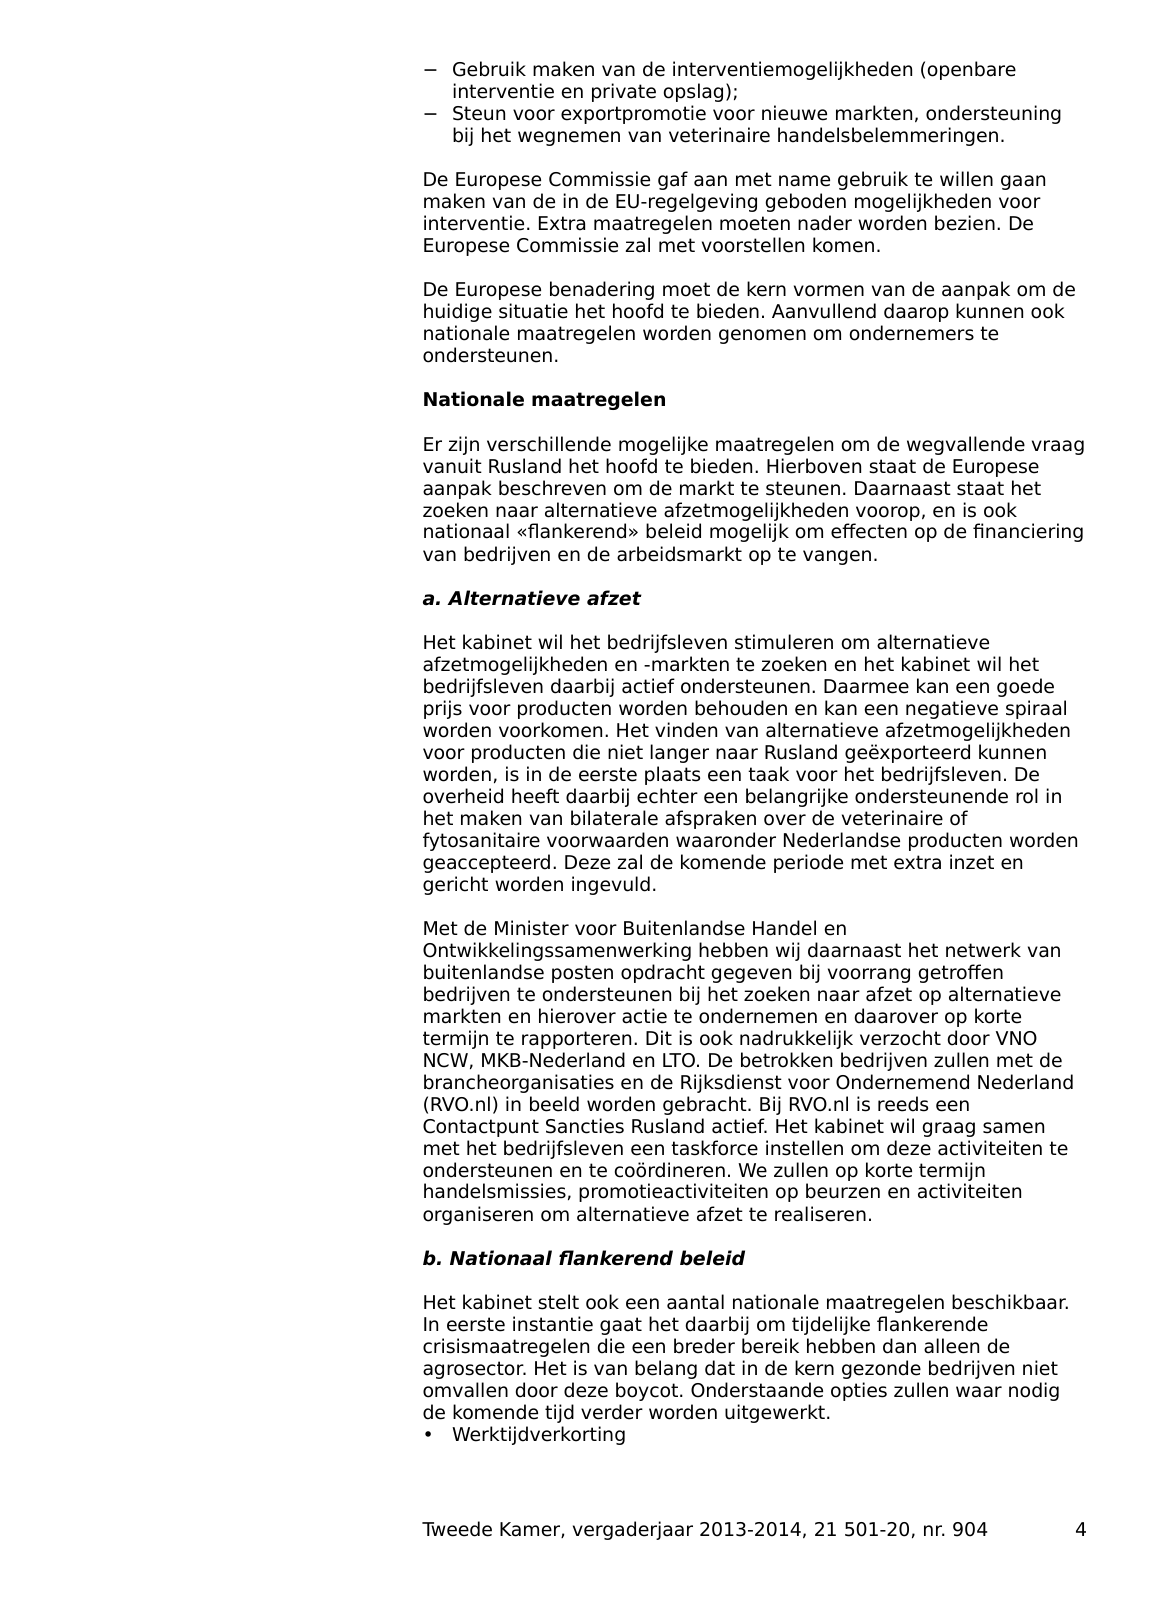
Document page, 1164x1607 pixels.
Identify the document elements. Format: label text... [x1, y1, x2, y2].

subtitle b. Nationaal flankerend beleid [422, 1248, 1087, 1269]
text − Steun voor exportpromotie voor nieuwe markten, ondersteuning bij het wegnemen van veterinaire handelsbelemmeringen. [422, 103, 1087, 147]
text Er zijn verschillende mogelijke maatregelen om de wegvallende vraag vanuit Rusland het hoofd te bieden. Hierboven staat de Europese aanpak beschreven om de markt te steunen. Daarnaast staat het zoeken naar alternatieve afzetmogelijkheden voorop, en is ook nationaal «flankerend» beleid mogelijk om effecten op de financiering van bedrijven en de arbeidsmarkt op te vangen. [422, 433, 1087, 565]
text De Europese Commissie gaf aan met name gebruik te willen gaan maken van de in de EU-regelgeving geboden mogelijkheden voor interventie. Extra maatregelen moeten nader worden bezien. De Europese Commissie zal met voorstellen komen. [422, 169, 1087, 257]
text Het kabinet stelt ook een aantal nationale maatregelen beschikbaar. In eerste instantie gaat het daarbij om tijdelijke flankerende crisismaatregelen die een breder bereik hebben dan alleen de agrosector. Het is van belang dat in de kern gezonde bedrijven niet omvallen door deze boycot. Onderstaande opties zullen waar nodig de komende tijd verder worden uitgewerkt. [422, 1292, 1087, 1424]
subtitle Nationale maatregelen [422, 389, 1087, 411]
text Het kabinet wil het bedrijfsleven stimuleren om alternatieve afzetmogelijkheden en -markten te zoeken en het kabinet wil het bedrijfsleven daarbij actief ondersteunen. Daarmee kan een goede prijs voor producten worden behouden en kan een negatieve spiraal worden voorkomen. Het vinden van alternatieve afzetmogelijkheden voor producten die niet langer naar Rusland geëxporteerd kunnen worden, is in de eerste plaats een taak voor het bedrijfsleven. De overheid heeft daarbij echter een belangrijke ondersteunende rol in het maken van bilaterale afspraken over de veterinaire of fytosanitaire voorwaarden waaronder Nederlandse producten worden geaccepteerd. Deze zal de komende periode met extra inzet en gericht worden ingevuld. [422, 632, 1087, 896]
subtitle a. Alternatieve afzet [422, 588, 1087, 609]
text − Gebruik maken van de interventiemogelijkheden (openbare interventie en private opslag); [422, 59, 1087, 103]
text De Europese benadering moet de kern vormen van de aanpak om de huidige situatie het hoofd te bieden. Aanvullend daarop kunnen ook nationale maatregelen worden genomen om ondernemers te ondersteunen. [422, 279, 1087, 367]
text Met de Minister voor Buitenlandse Handel en Ontwikkelingssamenwerking hebben wij daarnaast het netwerk van buitenlandse posten opdracht gegeven bij voorrang getroffen bedrijven te ondersteunen bij het zoeken naar afzet op alternatieve markten en hierover actie te ondernemen en daarover op korte termijn te rapporteren. Dit is ook nadrukkelijk verzocht door VNO NCW, MKB-Nederland en LTO. De betrokken bedrijven zullen met de brancheorganisaties en de Rijksdienst voor Ondernemend Nederland (RVO.nl) in beeld worden gebracht. Bij RVO.nl is reeds een Contactpunt Sancties Rusland actief. Het kabinet wil graag samen met het bedrijfsleven een taskforce instellen om deze activiteiten te ondersteunen en te coördineren. We zullen op korte termijn handelsmissies, promotieactiviteiten op beurzen en activiteiten organiseren om alternatieve afzet te realiseren. [422, 918, 1087, 1225]
text • Werktijdverkorting [422, 1424, 1087, 1446]
